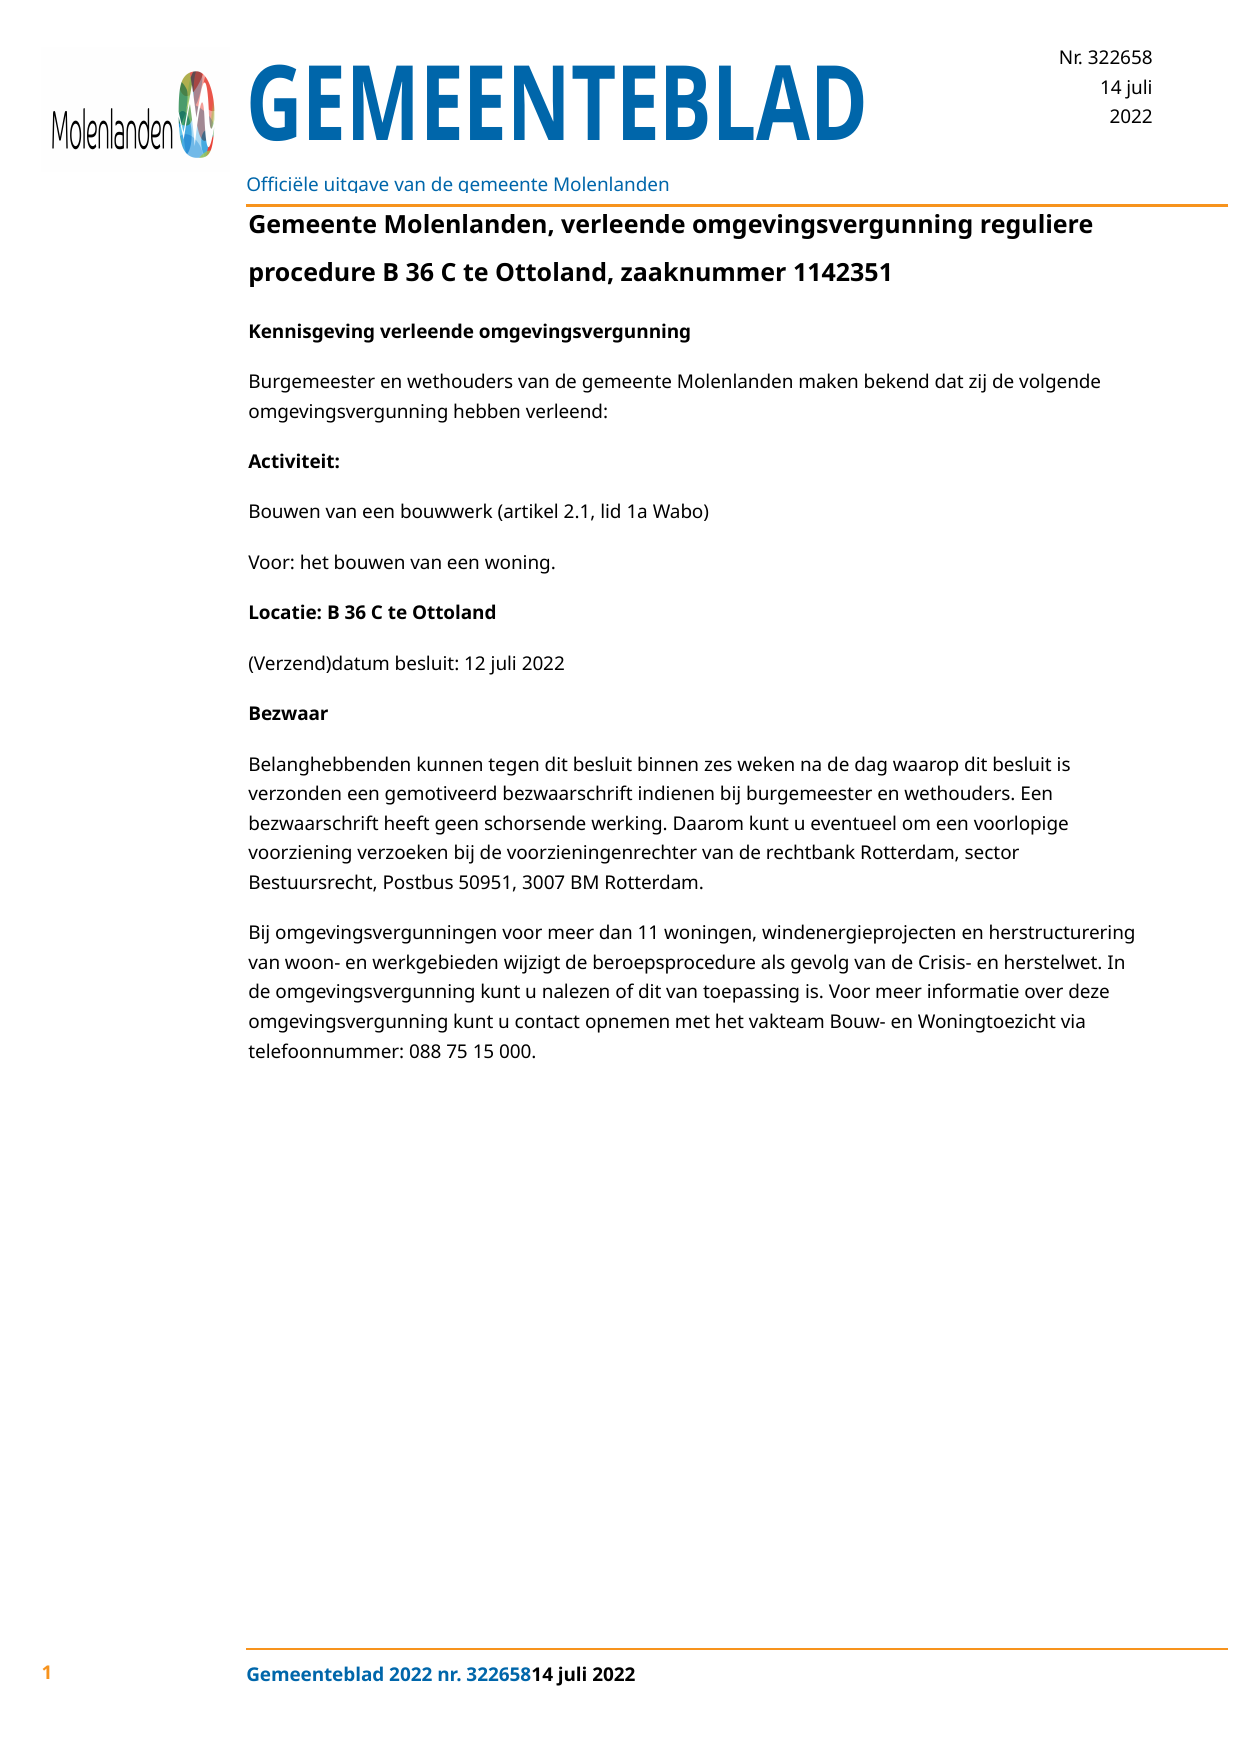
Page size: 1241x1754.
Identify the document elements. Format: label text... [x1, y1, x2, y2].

text Voor: het bouwen van een woning. [248, 549, 1152, 575]
text Bouwen van een bouwwerk (artikel 2.1, lid 1a Wabo) [248, 499, 1152, 524]
picture [41, 47, 231, 172]
text Burgemeester en wethouders van de gemeente Molenlanden maken bekend dat zij de volgende omgevingsvergunning hebben verleend: [248, 368, 1152, 424]
text Locatie: B 36 C te Ottoland [248, 599, 1152, 625]
text (Verzend)datum besluit: 12 juli 2022 [248, 650, 1152, 676]
text Belanghebbenden kunnen tegen dit besluit binnen zes weken na de dag waarop dit besluit is verzonden een gemotiveerd bezwaarschrift indienen bij burgemeester en wethouders. Een bezwaarschrift heeft geen schorsende werking. Daarom kunt u eventueel om een voorlopige voorziening verzoeken bij de voorzieningenrechter van de rechtbank Rotterdam, sector Bestuursrecht, Postbus 50951, 3007 BM Rotterdam. [248, 751, 1152, 895]
text Activiteit: [248, 448, 1152, 474]
text Kennisgeving verleende omgevingsvergunning [248, 318, 1152, 344]
text Gemeente Molenlanden, verleende omgevingsvergunning reguliere procedure B 36 C te Ottoland, zaaknummer 1142351 [248, 207, 1152, 288]
text Bezwaar [248, 700, 1152, 726]
text Bij omgevingsvergunningen voor meer dan 11 woningen, windenergieprojecten en herstructurering van woon- en werkgebieden wijzigt de beroepsprocedure als gevolg van de Crisis- en herstelwet. In de omgevingsvergunning kunt u nalezen of dit van toepassing is. Voor meer informatie over deze omgevingsvergunning kunt u contact opnemen met het vakteam Bouw- en Woningtoezicht via telefoonnummer: 088 75 15 000. [248, 919, 1152, 1064]
